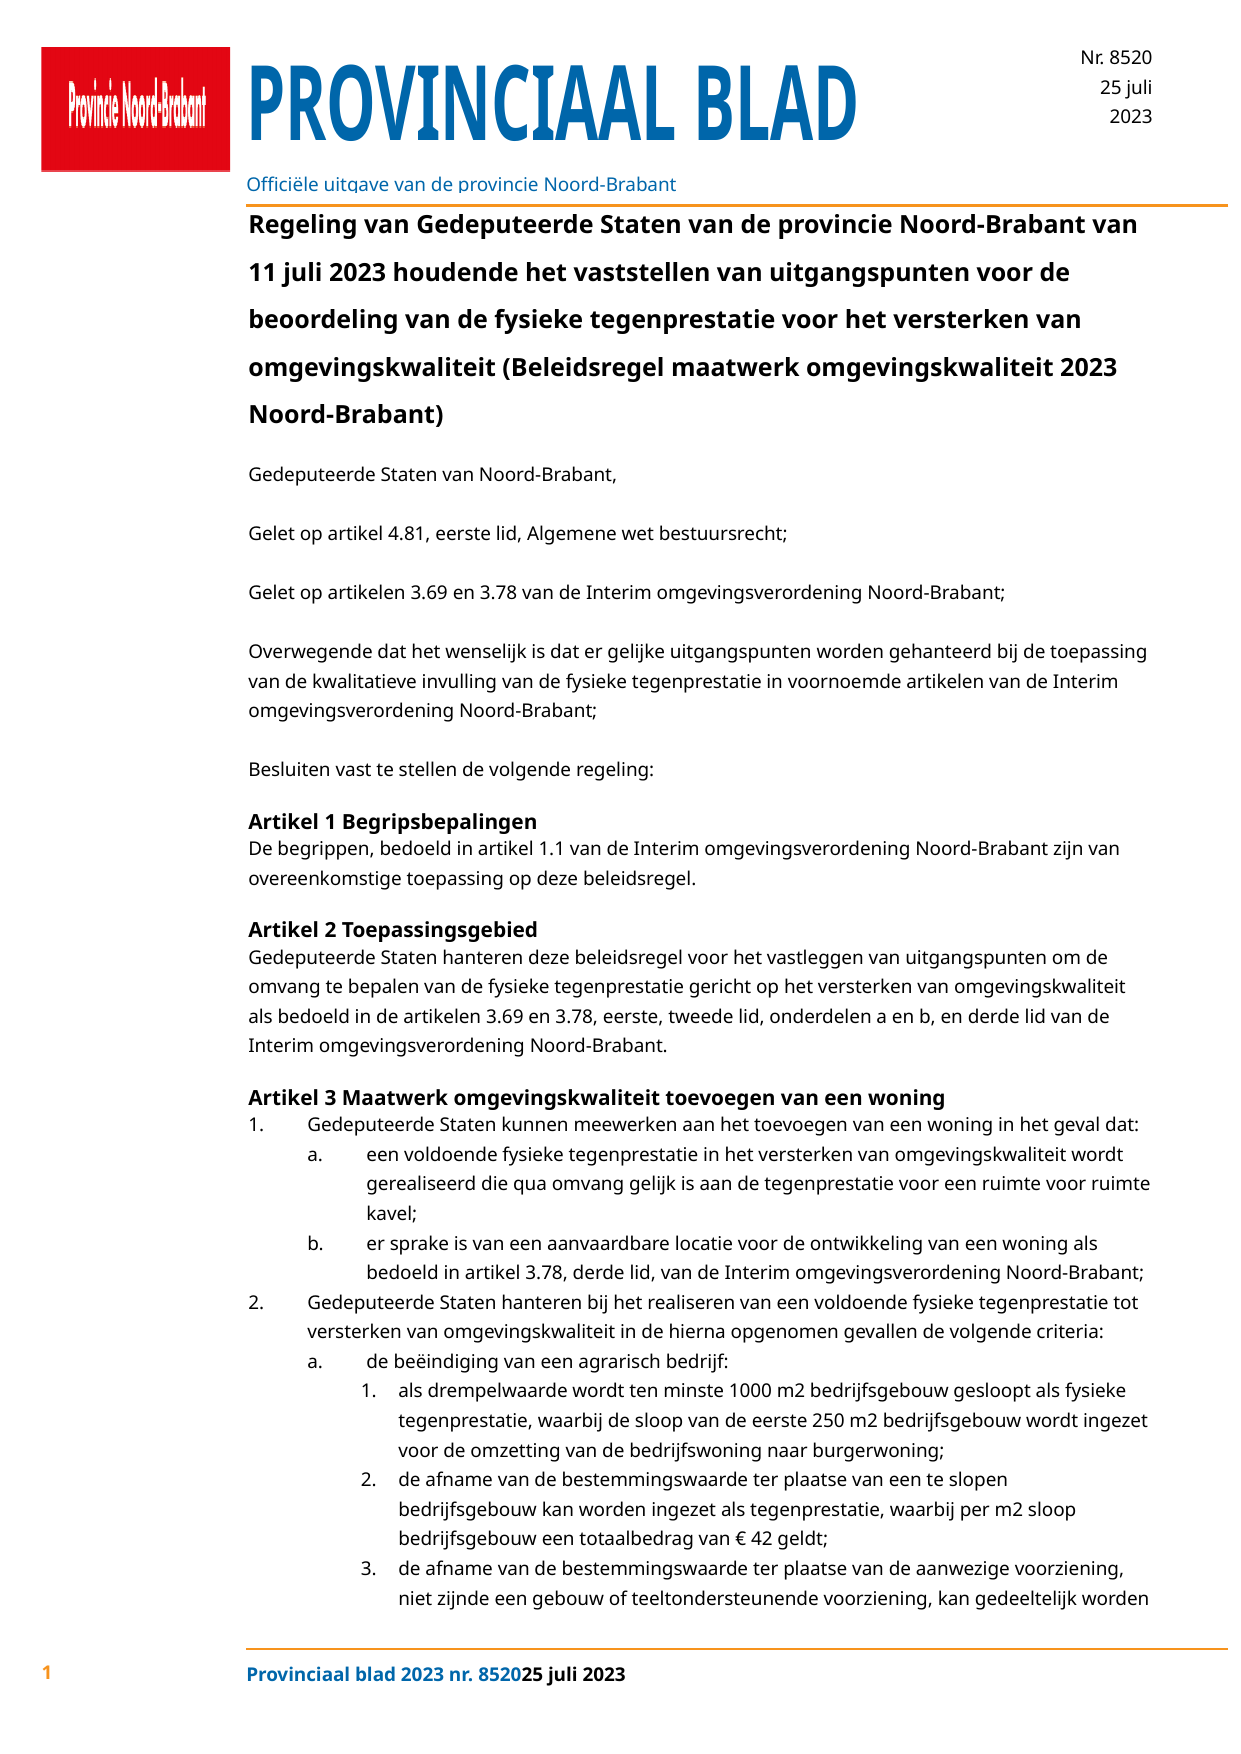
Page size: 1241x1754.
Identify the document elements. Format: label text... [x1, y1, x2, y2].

list Gedeputeerde Staten hanteren bij het realiseren van een voldoende fysieke tegenprestatie tot versterken van omgevingskwaliteit in de hierna opgenomen gevallen de volgende criteria: [248, 1289, 1152, 1344]
picture [41, 47, 231, 172]
list als drempelwaarde wordt ten minste 1000 m2 bedrijfsgebouw gesloopt als fysieke tegenprestatie, waarbij de sloop van de eerste 250 m2 bedrijfsgebouw wordt ingezet voor de omzetting van de bedrijfswoning naar burgerwoning; [361, 1378, 1152, 1463]
list Gedeputeerde Staten kunnen meewerken aan het toevoegen van een woning in het geval dat: [248, 1111, 1152, 1137]
list de afname van de bestemmingswaarde ter plaatse van een te slopen bedrijfsgebouw kan worden ingezet als tegenprestatie, waarbij per m2 sloop bedrijfsgebouw een totaalbedrag van € 42 geldt; [361, 1466, 1152, 1551]
text Regeling van Gedeputeerde Staten van de provincie Noord-Brabant van 11 juli 2023 houdende het vaststellen van uitgangspunten voor de beoordeling van de fysieke tegenprestatie voor het versterken van omgevingskwaliteit (Beleidsregel maatwerk omgevingskwaliteit 2023 Noord-Brabant) [248, 207, 1152, 431]
list de beëindiging van een agrarisch bedrijf: [307, 1348, 1152, 1374]
list de afname van de bestemmingswaarde ter plaatse van de aanwezige voorziening, niet zijnde een gebouw of teeltondersteunende voorziening, kan gedeeltelijk worden [361, 1555, 1152, 1611]
text Overwegende dat het wenselijk is dat er gelijke uitgangspunten worden gehanteerd bij de toepassing van de kwalitatieve invulling van de fysieke tegenprestatie in voornoemde artikelen van de Interim omgevingsverordening Noord-Brabant; [248, 638, 1152, 723]
text Artikel 2 Toepassingsgebied [248, 915, 1152, 944]
list er sprake is van een aanvaardbare locatie voor de ontwikkeling van een woning als bedoeld in artikel 3.78, derde lid, van de Interim omgevingsverordening Noord-Brabant; [307, 1230, 1152, 1285]
text Gelet op artikelen 3.69 en 3.78 van de Interim omgevingsverordening Noord-Brabant; [248, 579, 1152, 605]
text Artikel 3 Maatwerk omgevingskwaliteit toevoegen van een woning [248, 1083, 1152, 1111]
text Gelet op artikel 4.81, eerste lid, Algemene wet bestuursrecht; [248, 520, 1152, 546]
text Artikel 1 Begripsbepalingen [248, 807, 1152, 835]
text De begrippen, bedoeld in artikel 1.1 van de Interim omgevingsverordening Noord-Brabant zijn van overeenkomstige toepassing op deze beleidsregel. [248, 835, 1152, 891]
text Besluiten vast te stellen de volgende regeling: [248, 757, 1152, 782]
text Gedeputeerde Staten hanteren deze beleidsregel voor het vastleggen van uitgangspunten om de omvang te bepalen van de fysieke tegenprestatie gericht op het versterken van omgevingskwaliteit als bedoeld in de artikelen 3.69 en 3.78, eerste, tweede lid, onderdelen a en b, en derde lid van de Interim omgevingsverordening Noord-Brabant. [248, 944, 1152, 1058]
text Gedeputeerde Staten van Noord-Brabant, [248, 461, 1152, 486]
list een voldoende fysieke tegenprestatie in het versterken van omgevingskwaliteit wordt gerealiseerd die qua omvang gelijk is aan de tegenprestatie voor een ruimte voor ruimte kavel; [307, 1141, 1152, 1226]
